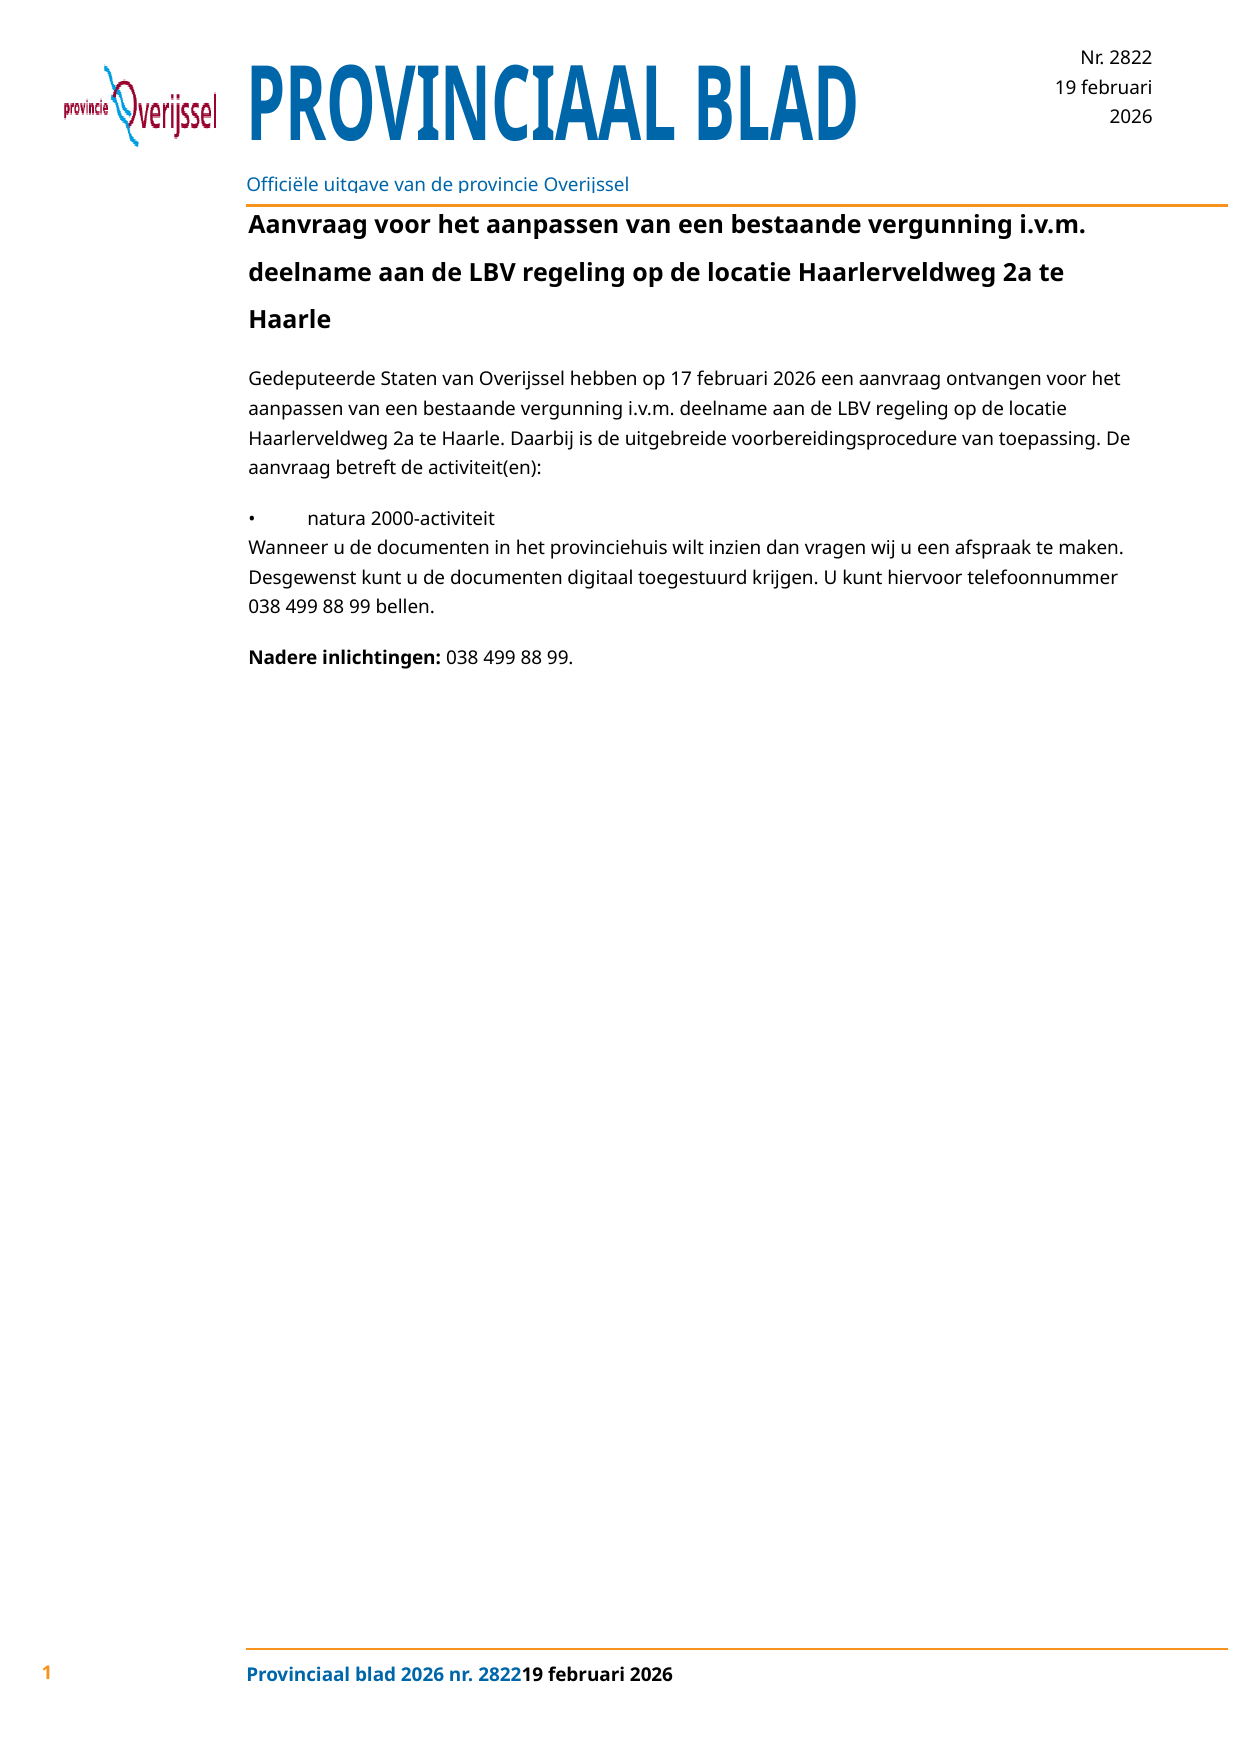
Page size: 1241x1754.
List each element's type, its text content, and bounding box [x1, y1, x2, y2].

text Aanvraag voor het aanpassen van een bestaande vergunning i.v.m. deelname aan de LBV regeling op de locatie Haarlerveldweg 2a te Haarle [248, 207, 1152, 336]
text Gedeputeerde Staten van Overijssel hebben op 17 februari 2026 een aanvraag ontvangen voor het aanpassen van een bestaande vergunning i.v.m. deelname aan de LBV regeling op de locatie Haarlerveldweg 2a te Haarle. Daarbij is de uitgebreide voorbereidingsprocedure van toepassing. De aanvraag betreft de activiteit(en): [248, 366, 1152, 480]
list natura 2000-activiteit [248, 505, 1152, 530]
picture [41, 47, 231, 172]
text Nadere inlichtingen: 038 499 88 99. [248, 644, 1152, 669]
text Wanneer u de documenten in het provinciehuis wilt inzien dan vragen wij u een afspraak te maken. Desgewenst kunt u de documenten digitaal toegestuurd krijgen. U kunt hiervoor telefoonnummer 038 499 88 99 bellen. [248, 534, 1152, 619]
